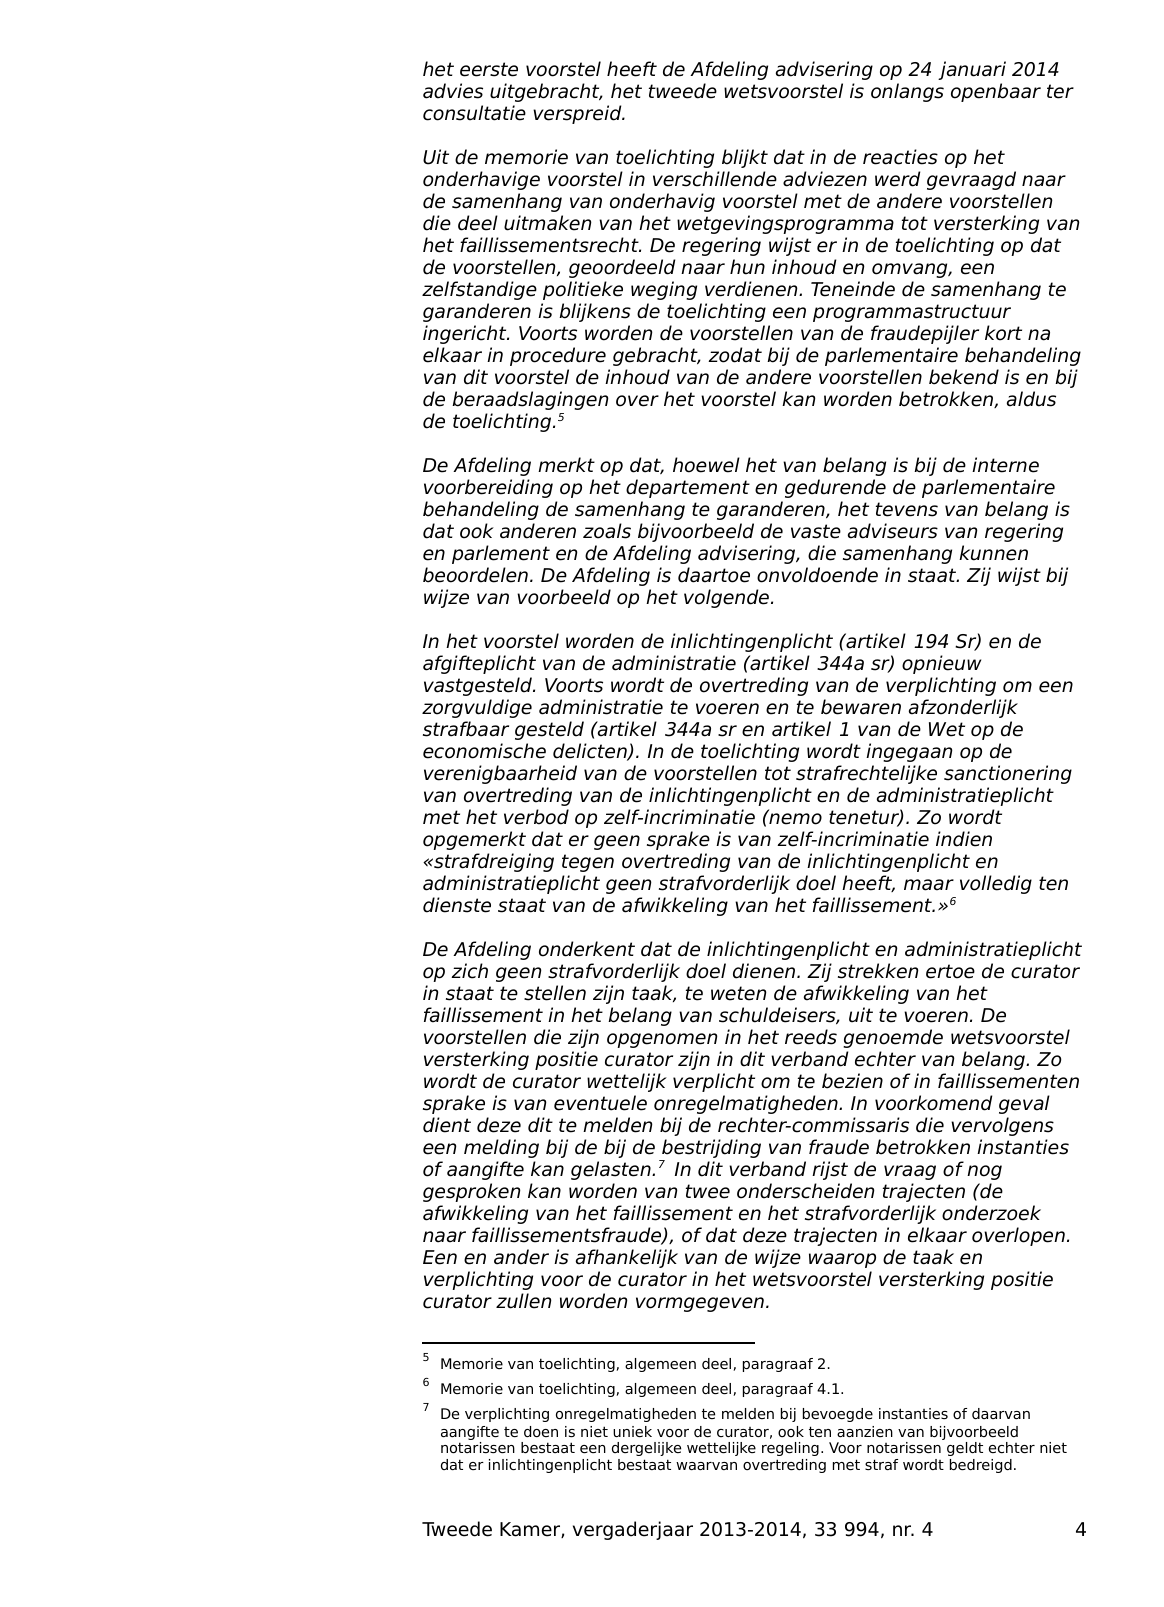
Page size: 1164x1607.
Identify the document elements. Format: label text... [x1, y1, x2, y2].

text het eerste voorstel heeft de Afdeling advisering op 24 januari 2014 advies uitgebracht, het tweede wetsvoorstel is onlangs openbaar ter consultatie verspreid. [422, 59, 1087, 125]
text Memorie van toelichting, algemeen deel, paragraaf 4.1. [422, 1377, 1087, 1399]
text In het voorstel worden de inlichtingenplicht (artikel 194 Sr) en de afgifteplicht van de administratie (artikel 344a sr) opnieuw vastgesteld. Voorts wordt de overtreding van de verplichting om een zorgvuldige administratie te voeren en te bewaren afzonderlijk strafbaar gesteld (artikel 344a sr en artikel 1 van de Wet op de economische delicten). In de toelichting wordt ingegaan op de verenigbaarheid van de voorstellen tot strafrechtelijke sanctionering van overtreding van de inlichtingenplicht en de administratieplicht met het verbod op zelf-incriminatie (nemo tenetur). Zo wordt opgemerkt dat er geen sprake is van zelf-incriminatie indien «strafdreiging tegen overtreding van de inlichtingenplicht en administratieplicht geen strafvorderlijk doel heeft, maar volledig ten dienste staat van de afwikkeling van het faillissement.» [422, 631, 1087, 917]
text De verplichting onregelmatigheden te melden bij bevoegde instanties of daarvan aangifte te doen is niet uniek voor de curator, ook ten aanzien van bijvoorbeeld notarissen bestaat een dergelijke wettelijke regeling. Voor notarissen geldt echter niet dat er inlichtingenplicht bestaat waarvan overtreding met straf wordt bedreigd. [422, 1402, 1087, 1474]
text De Afdeling merkt op dat, hoewel het van belang is bij de interne voorbereiding op het departement en gedurende de parlementaire behandeling de samenhang te garanderen, het tevens van belang is dat ook anderen zoals bijvoorbeeld de vaste adviseurs van regering en parlement en de Afdeling advisering, die samenhang kunnen beoordelen. De Afdeling is daartoe onvoldoende in staat. Zij wijst bij wijze van voorbeeld op het volgende. [422, 455, 1087, 609]
text De Afdeling onderkent dat de inlichtingenplicht en administratieplicht op zich geen strafvorderlijk doel dienen. Zij strekken ertoe de curator in staat te stellen zijn taak, te weten de afwikkeling van het faillissement in het belang van schuldeisers, uit te voeren. De voorstellen die zijn opgenomen in het reeds genoemde wetsvoorstel versterking positie curator zijn in dit verband echter van belang. Zo wordt de curator wettelijk verplicht om te bezien of in faillissementen sprake is van eventuele onregelmatigheden. In voorkomend geval dient deze dit te melden bij de rechter-commissaris die vervolgens een melding bij de bij de bestrijding van fraude betrokken instanties of aangifte kan gelasten. In dit verband rijst de vraag of nog gesproken kan worden van twee onderscheiden trajecten (de afwikkeling van het faillissement en het strafvorderlijk onderzoek naar faillissementsfraude), of dat deze trajecten in elkaar overlopen. Een en ander is afhankelijk van de wijze waarop de taak en verplichting voor de curator in het wetsvoorstel versterking positie curator zullen worden vormgegeven. [422, 939, 1087, 1313]
text Memorie van toelichting, algemeen deel, paragraaf 2. [422, 1352, 1087, 1374]
text Uit de memorie van toelichting blijkt dat in de reacties op het onderhavige voorstel in verschillende adviezen werd gevraagd naar de samenhang van onderhavig voorstel met de andere voorstellen die deel uitmaken van het wetgevingsprogramma tot versterking van het faillissementsrecht. De regering wijst er in de toelichting op dat de voorstellen, geoordeeld naar hun inhoud en omvang, een zelfstandige politieke weging verdienen. Teneinde de samenhang te garanderen is blijkens de toelichting een programmastructuur ingericht. Voorts worden de voorstellen van de fraudepijler kort na elkaar in procedure gebracht, zodat bij de parlementaire behandeling van dit voorstel de inhoud van de andere voorstellen bekend is en bij de beraadslagingen over het voorstel kan worden betrokken, aldus de toelichting. [422, 147, 1087, 433]
